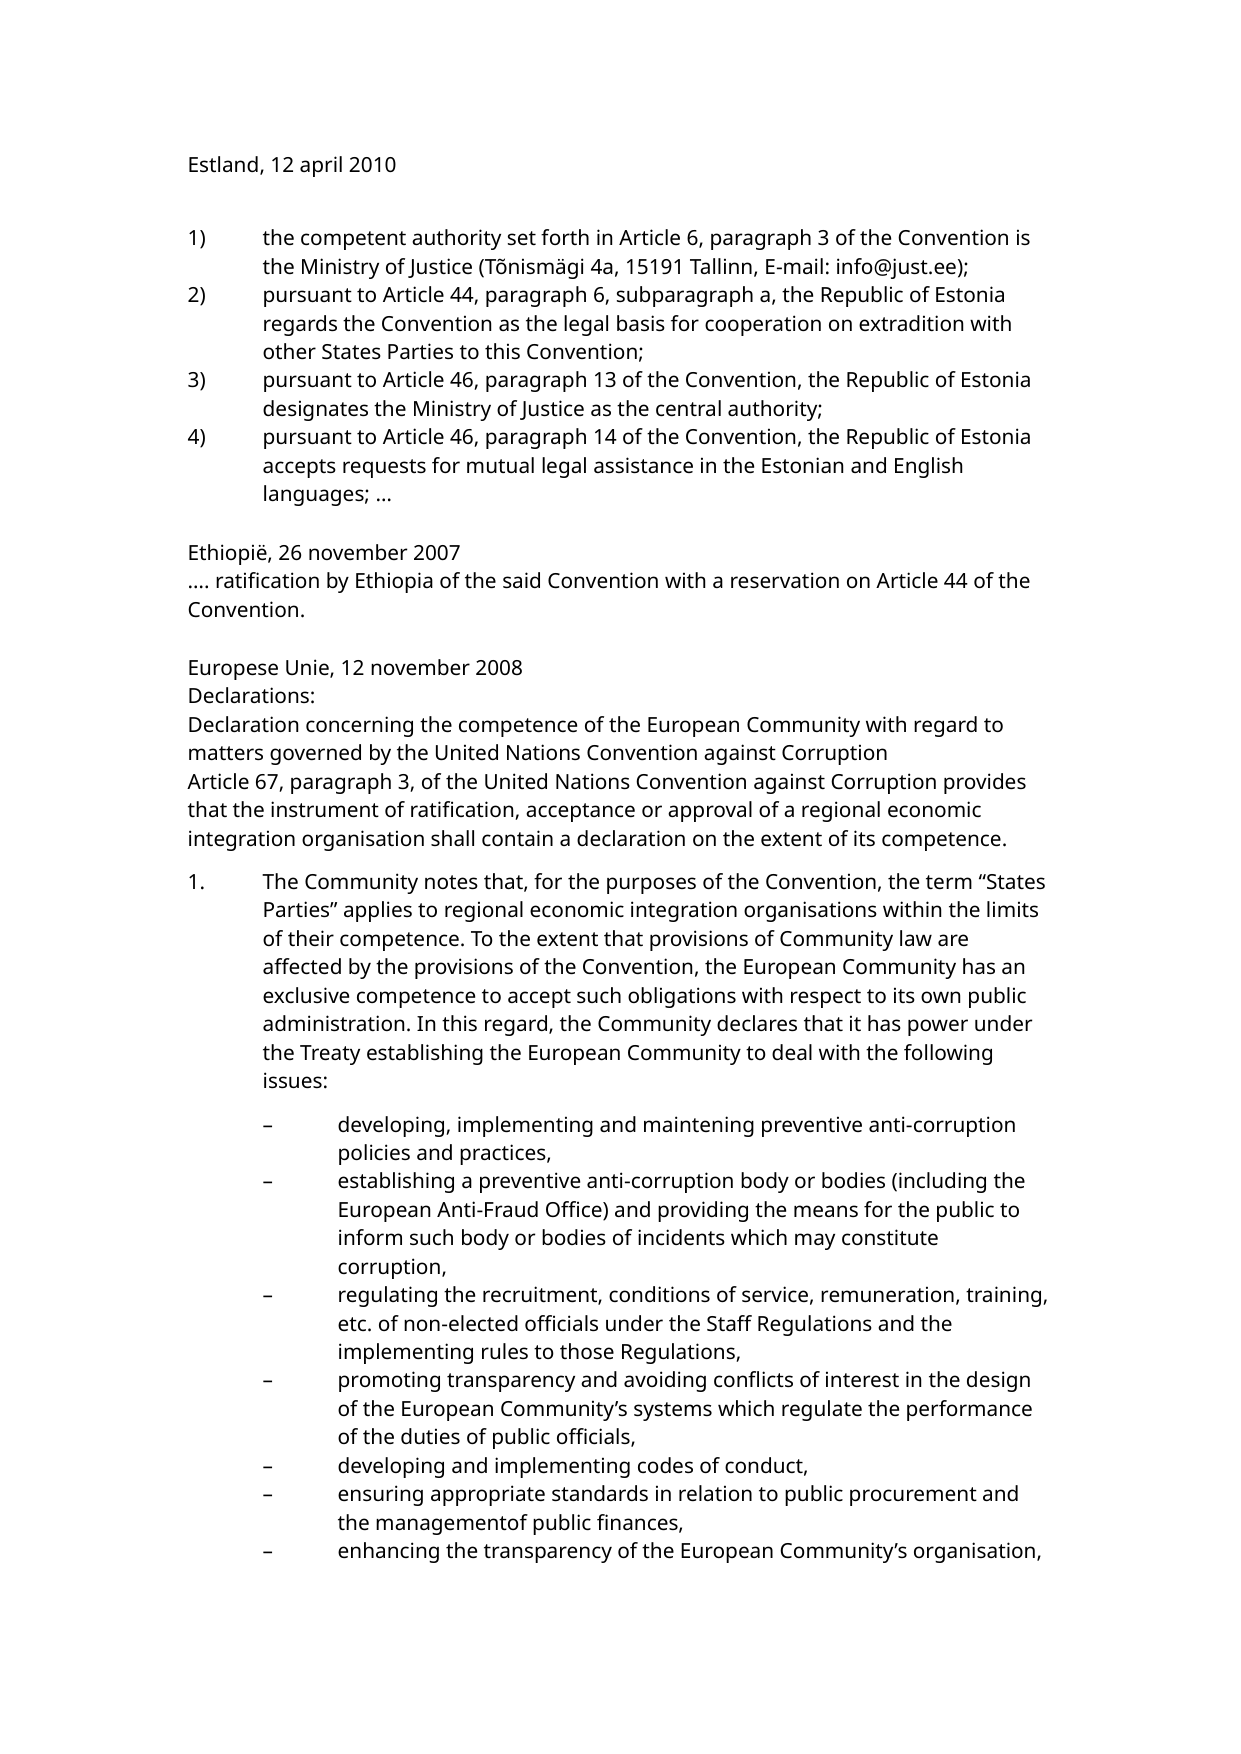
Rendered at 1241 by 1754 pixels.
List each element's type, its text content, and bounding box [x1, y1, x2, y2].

list promoting transparency and avoiding conflicts of interest in the design of the European Community’s systems which regulate the performance of the duties of public officials, [262, 1366, 1053, 1451]
text Europese Unie, 12 november 2008 [187, 653, 1053, 682]
text Estland, 12 april 2010 [187, 150, 1053, 178]
list developing, implementing and maintening preventive anti-corruption policies and practices, [262, 1110, 1053, 1167]
text …. ratification by Ethiopia of the said Convention with a reservation on Article 44 of the Convention. [187, 566, 1053, 623]
list regulating the recruitment, conditions of service, remuneration, training, etc. of non-elected officials under the Staff Regulations and the implementing rules to those Regulations, [262, 1280, 1053, 1366]
list The Community notes that, for the purposes of the Convention, the term “States Parties” applies to regional economic integration organisations within the limits of their competence. To the extent that provisions of Community law are affected by the provisions of the Convention, the European Community has an exclusive competence to accept such obligations with respect to its own public administration. In this regard, the Community declares that it has power under the Treaty establishing the European Community to deal with the following issues: [187, 867, 1053, 1095]
list pursuant to Article 44, paragraph 6, subparagraph a, the Republic of Estonia regards the Convention as the legal basis for cooperation on extradition with other States Parties to this Convention; [187, 280, 1053, 366]
text Declaration concerning the competence of the European Community with regard to matters governed by the United Nations Convention against Corruption [187, 710, 1053, 767]
list pursuant to Article 46, paragraph 13 of the Convention, the Republic of Estonia designates the Ministry of Justice as the central authority; [187, 366, 1053, 422]
text Article 67, paragraph 3, of the United Nations Convention against Corruption provides that the instrument of ratification, acceptance or approval of a regional economic integration organisation shall contain a declaration on the extent of its competence. [187, 767, 1053, 852]
list the competent authority set forth in Article 6, paragraph 3 of the Convention is the Ministry of Justice (Tõnismägi 4a, 15191 Tallinn, E-mail: info@just.ee); [187, 223, 1053, 280]
list pursuant to Article 46, paragraph 14 of the Convention, the Republic of Estonia accepts requests for mutual legal assistance in the Estonian and English languages; … [187, 422, 1053, 508]
list enhancing the transparency of the European Community’s organisation, [262, 1536, 1053, 1565]
list ensuring appropriate standards in relation to public procurement and the managementof public finances, [262, 1479, 1053, 1536]
list developing and implementing codes of conduct, [262, 1451, 1053, 1479]
text Declarations: [187, 682, 1053, 710]
list establishing a preventive anti-corruption body or bodies (including the European Anti-Fraud Office) and providing the means for the public to inform such body or bodies of incidents which may constitute corruption, [262, 1167, 1053, 1280]
text Ethiopië, 26 november 2007 [187, 538, 1053, 566]
